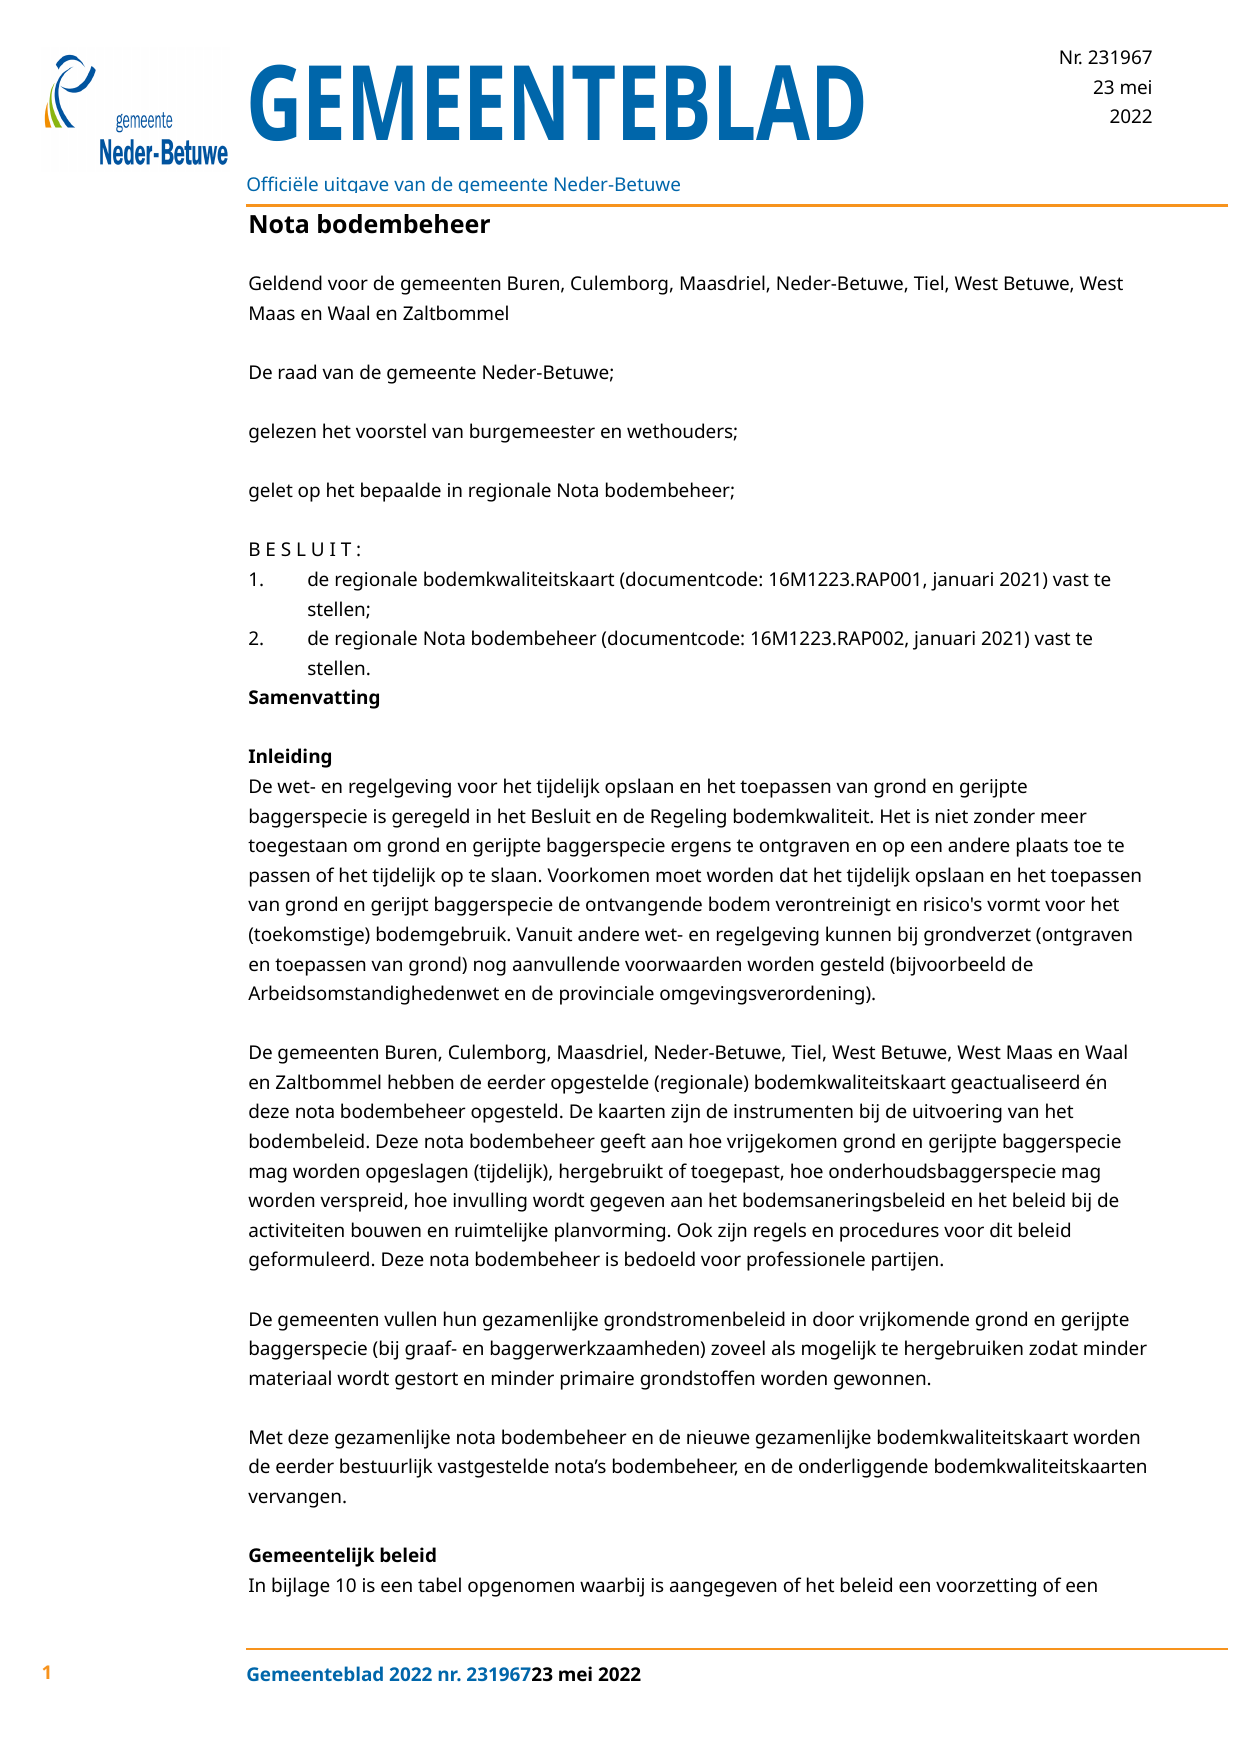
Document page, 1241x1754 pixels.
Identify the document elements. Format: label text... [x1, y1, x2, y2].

text Geldend voor de gemeenten Buren, Culemborg, Maasdriel, Neder-Betuwe, Tiel, West Betuwe, West Maas en Waal en Zaltbommel [248, 270, 1152, 326]
list de regionale Nota bodembeheer (documentcode: 16M1223.RAP002, januari 2021) vast te stellen. [248, 625, 1152, 681]
text B E S L U I T : [248, 537, 1152, 562]
text Gemeentelijk beleid [248, 1542, 1152, 1568]
text Met deze gezamenlijke nota bodembeheer en de nieuwe gezamenlijke bodemkwaliteitskaart worden de eerder bestuurlijk vastgestelde nota’s bodembeheer, en de onderliggende bodemkwaliteitskaarten vervangen. [248, 1424, 1152, 1509]
text De wet- en regelgeving voor het tijdelijk opslaan en het toepassen van grond en gerijpte baggerspecie is geregeld in het Besluit en de Regeling bodemkwaliteit. Het is niet zonder meer toegestaan om grond en gerijpte baggerspecie ergens te ontgraven en op een andere plaats toe te passen of het tijdelijk op te slaan. Voorkomen moet worden dat het tijdelijk opslaan en het toepassen van grond en gerijpt baggerspecie de ontvangende bodem verontreinigt en risico's vormt voor het (toekomstige) bodemgebruik. Vanuit andere wet- en regelgeving kunnen bij grondverzet (ontgraven en toepassen van grond) nog aanvullende voorwaarden worden gesteld (bijvoorbeeld de Arbeidsomstandighedenwet en de provinciale omgevingsverordening). [248, 773, 1152, 1006]
text De gemeenten Buren, Culemborg, Maasdriel, Neder-Betuwe, Tiel, West Betuwe, West Maas en Waal en Zaltbommel hebben de eerder opgestelde (regionale) bodemkwaliteitskaart geactualiseerd én deze nota bodembeheer opgesteld. De kaarten zijn de instrumenten bij de uitvoering van het bodembeleid. Deze nota bodembeheer geeft aan hoe vrijgekomen grond en gerijpte baggerspecie mag worden opgeslagen (tijdelijk), hergebruikt of toegepast, hoe onderhoudsbaggerspecie mag worden verspreid, hoe invulling wordt gegeven aan het bodemsaneringsbeleid en het beleid bij de activiteiten bouwen en ruimtelijke planvorming. Ook zijn regels en procedures voor dit beleid geformuleerd. Deze nota bodembeheer is bedoeld voor professionele partijen. [248, 1039, 1152, 1272]
text De gemeenten vullen hun gezamenlijke grondstromenbeleid in door vrijkomende grond en gerijpte baggerspecie (bij graaf- en baggerwerkzaamheden) zoveel als mogelijk te hergebruiken zodat minder materiaal wordt gestort en minder primaire grondstoffen worden gewonnen. [248, 1306, 1152, 1391]
text Samenvatting [248, 684, 1152, 710]
text gelezen het voorstel van burgemeester en wethouders; [248, 418, 1152, 444]
text gelet op het bepaalde in regionale Nota bodembeheer; [248, 477, 1152, 503]
text De raad van de gemeente Neder-Betuwe; [248, 359, 1152, 385]
text Nota bodembeheer [248, 207, 1152, 241]
text Inleiding [248, 744, 1152, 769]
picture [41, 47, 231, 172]
text In bijlage 10 is een tabel opgenomen waarbij is aangegeven of het beleid een voorzetting of een [248, 1572, 1152, 1598]
list de regionale bodemkwaliteitskaart (documentcode: 16M1223.RAP001, januari 2021) vast te stellen; [248, 566, 1152, 621]
